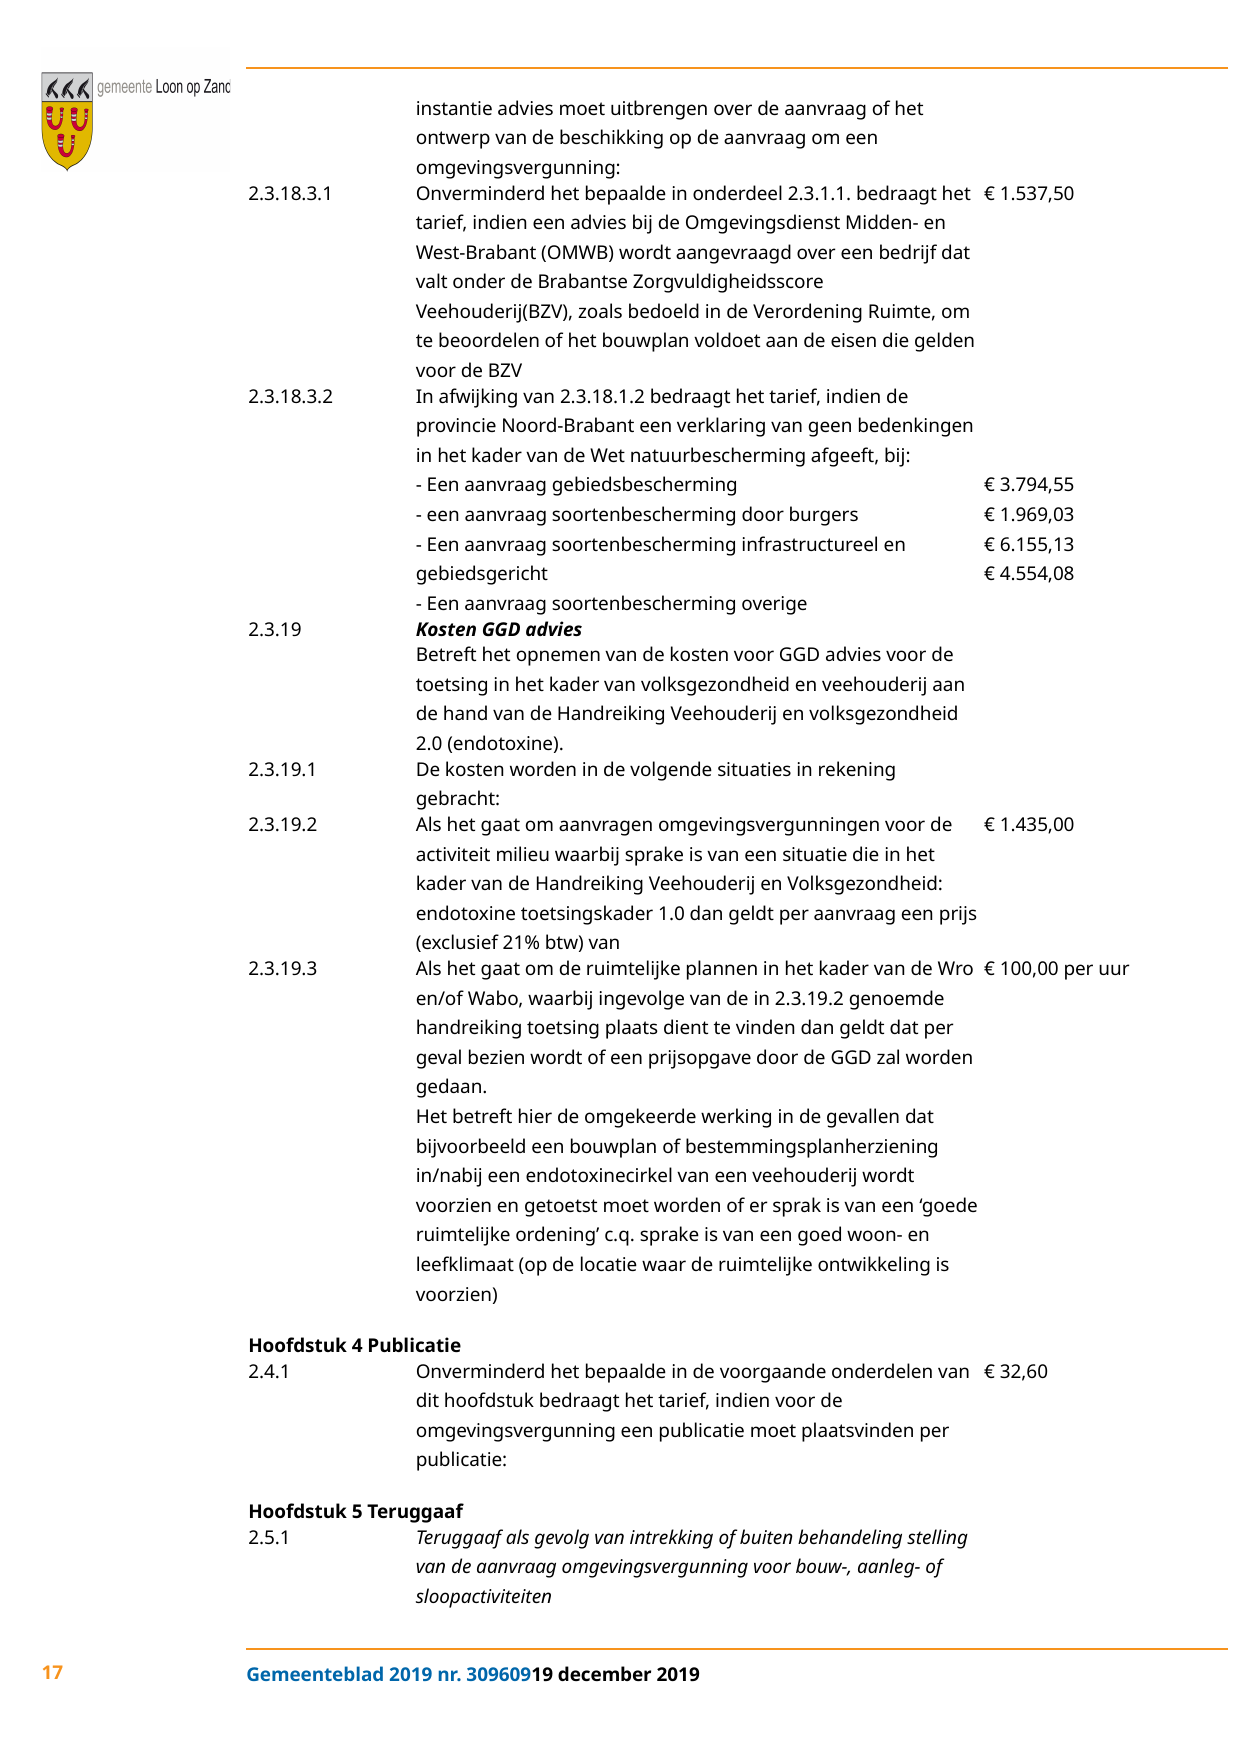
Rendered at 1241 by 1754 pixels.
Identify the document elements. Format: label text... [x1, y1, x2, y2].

table_cell 2.3.18.3.2 [248, 383, 416, 616]
table_cell € 100,00 per uur [984, 955, 1152, 1306]
table_cell Teruggaaf als gevolg van intrekking of buiten behandeling stelling van de aanvraag omgevingsvergunning voor bouw-, aanleg- of sloopactiviteiten [416, 1524, 984, 1609]
table_cell [416, 1306, 984, 1332]
table_cell [984, 616, 1152, 641]
table_cell 2.3.19 [248, 616, 416, 641]
table_cell [984, 95, 1152, 180]
table_cell Als het gaat om de ruimtelijke plannen in het kader van de Wro en/of Wabo, waarbij ingevolge van de in 2.3.19.2 genoemde handreiking toetsing plaats dient te vinden dan geldt dat per geval bezien wordt of een prijsopgave door de GGD zal worden gedaan. Het betreft hier de omgekeerde werking in de gevallen dat bijvoorbeeld een bouwplan of bestemmingsplanherziening in/nabij een endotoxinecirkel van een veehouderij wordt voorzien en getoetst moet worden of er sprak is van een ‘goede ruimtelijke ordening’ c.q. sprake is van een goed woon- en leefklimaat (op de locatie waar de ruimtelijke ontwikkeling is voorzien) [416, 955, 984, 1306]
table_cell 2.3.19.3 [248, 955, 416, 1306]
table_cell [984, 1524, 1152, 1609]
table_cell instantie advies moet uitbrengen over de aanvraag of het ontwerp van de beschikking op de aanvraag om een omgevingsvergunning: [416, 95, 984, 180]
table_cell [248, 641, 416, 756]
table_cell [984, 1473, 1152, 1498]
table_cell [248, 1473, 416, 1498]
table_cell Hoofdstuk 4 Publicatie [248, 1332, 984, 1358]
picture [41, 47, 231, 172]
table_cell € 32,60 [984, 1358, 1152, 1472]
table_cell [984, 756, 1152, 811]
table_cell € 3.794,55 € 1.969,03 € 6.155,13 € 4.554,08 [984, 383, 1152, 616]
table_cell 2.4.1 [248, 1358, 416, 1472]
table_cell De kosten worden in de volgende situaties in rekening gebracht: [416, 756, 984, 811]
table_cell Als het gaat om aanvragen omgevingsvergunningen voor de activiteit milieu waarbij sprake is van een situatie die in het kader van de Handreiking Veehouderij en Volksgezondheid: endotoxine toetsingskader 1.0 dan geldt per aanvraag een prijs (exclusief 21% btw) van [416, 811, 984, 955]
table_cell [984, 1332, 1152, 1358]
table_cell Onverminderd het bepaalde in onderdeel 2.3.1.1. bedraagt het tarief, indien een advies bij de Omgevingsdienst Midden- en West-Brabant (OMWB) wordt aangevraagd over een bedrijf dat valt onder de Brabantse Zorgvuldigheidsscore Veehouderij(BZV), zoals bedoeld in de Verordening Ruimte, om te beoordelen of het bouwplan voldoet aan de eisen die gelden voor de BZV [416, 180, 984, 383]
table_cell Kosten GGD advies [416, 616, 984, 641]
table_cell € 1.435,00 [984, 811, 1152, 955]
table_cell [248, 95, 416, 180]
table_cell [984, 1306, 1152, 1332]
table_cell [984, 641, 1152, 756]
table_cell 2.3.19.1 [248, 756, 416, 811]
table_cell Hoofdstuk 5 Teruggaaf [248, 1498, 984, 1524]
table_cell 2.3.19.2 [248, 811, 416, 955]
table_cell Betreft het opnemen van de kosten voor GGD advies voor de toetsing in het kader van volksgezondheid en veehouderij aan de hand van de Handreiking Veehouderij en volksgezondheid 2.0 (endotoxine). [416, 641, 984, 756]
table_cell [248, 1306, 416, 1332]
table_cell 2.3.18.3.1 [248, 180, 416, 383]
table_cell Onverminderd het bepaalde in de voorgaande onderdelen van dit hoofdstuk bedraagt het tarief, indien voor de omgevingsvergunning een publicatie moet plaatsvinden per publicatie: [416, 1358, 984, 1472]
table_cell 2.5.1 [248, 1524, 416, 1609]
table_cell In afwijking van 2.3.18.1.2 bedraagt het tarief, indien de provincie Noord-Brabant een verklaring van geen bedenkingen in het kader van de Wet natuurbescherming afgeeft, bij: - Een aanvraag gebiedsbescherming - een aanvraag soortenbescherming door burgers - Een aanvraag soortenbescherming infrastructureel en gebiedsgericht - Een aanvraag soortenbescherming overige [416, 383, 984, 616]
table_cell € 1.537,50 [984, 180, 1152, 383]
table_cell [984, 1498, 1152, 1524]
table_cell [416, 1473, 984, 1498]
